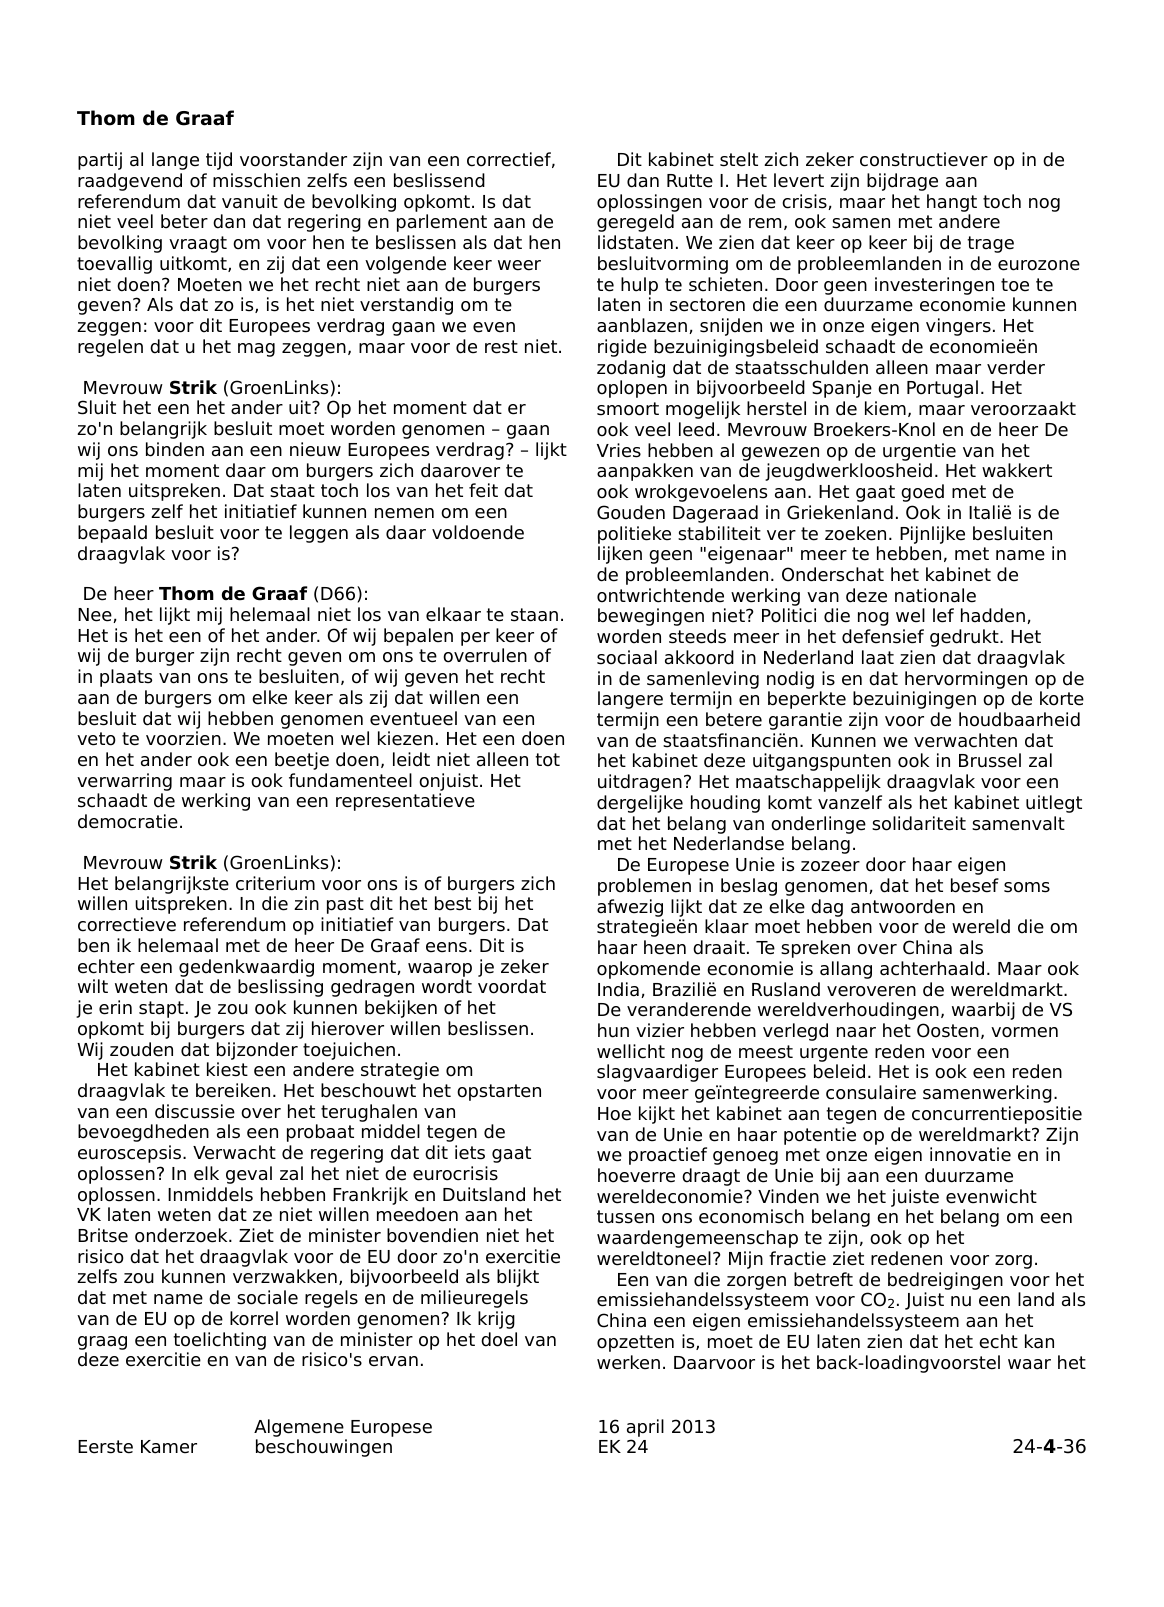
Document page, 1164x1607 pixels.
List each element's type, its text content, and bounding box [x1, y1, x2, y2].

text De Europese Unie is zozeer door haar eigen problemen in beslag genomen, dat het besef soms afwezig lijkt dat ze elke dag antwoorden en strategieën klaar moet hebben voor de wereld die om haar heen draait. Te spreken over China als opkomende economie is allang achterhaald. Maar ook India, Brazilië en Rusland veroveren de wereldmarkt. De veranderende wereldverhoudingen, waarbij de VS hun vizier hebben verlegd naar het Oosten, vormen wellicht nog de meest urgente reden voor een slagvaardiger Europees beleid. Het is ook een reden voor meer geïntegreerde consulaire samenwerking. Hoe kijkt het kabinet aan tegen de concurrentiepositie van de Unie en haar potentie op de wereldmarkt? Zijn we proactief genoeg met onze eigen innovatie en in hoeverre draagt de Unie bij aan een duurzame wereldeconomie? Vinden we het juiste evenwicht tussen ons economisch belang en het belang om een waardengemeenschap te zijn, ook op het wereldtoneel? Mijn fractie ziet redenen voor zorg. [596, 855, 1087, 1269]
text Een van die zorgen betreft de bedreigingen voor het emissiehandelssysteem voor CO2. Juist nu een land als China een eigen emissiehandelssysteem aan het opzetten is, moet de EU laten zien dat het echt kan werken. Daarvoor is het back-loadingvoorstel waar het [596, 1269, 1087, 1373]
text Nee, het lijkt mij helemaal niet los van elkaar te staan. Het is het een of het ander. Of wij bepalen per keer of wij de burger zijn recht geven om ons te overrulen of in plaats van ons te besluiten, of wij geven het recht aan de burgers om elke keer als zij dat willen een besluit dat wij hebben genomen eventueel van een veto te voorzien. We moeten wel kiezen. Het een doen en het ander ook een beetje doen, leidt niet alleen tot verwarring maar is ook fundamenteel onjuist. Het schaadt de werking van een representatieve democratie. [77, 605, 567, 833]
text Het kabinet kiest een andere strategie om draagvlak te bereiken. Het beschouwt het opstarten van een discussie over het terughalen van bevoegdheden als een probaat middel tegen de euroscepsis. Verwacht de regering dat dit iets gaat oplossen? In elk geval zal het niet de eurocrisis oplossen. Inmiddels hebben Frankrijk en Duitsland het VK laten weten dat ze niet willen meedoen aan het Britse onderzoek. Ziet de minister bovendien niet het risico dat het draagvlak voor de EU door zo'n exercitie zelfs zou kunnen verzwakken, bijvoorbeeld als blijkt dat met name de sociale regels en de milieuregels van de EU op de korrel worden genomen? Ik krijg graag een toelichting van de minister op het doel van deze exercitie en van de risico's ervan. [77, 1060, 567, 1371]
text Dit kabinet stelt zich zeker constructiever op in de EU dan Rutte I. Het levert zijn bijdrage aan oplossingen voor de crisis, maar het hangt toch nog geregeld aan de rem, ook samen met andere lidstaten. We zien dat keer op keer bij de trage besluitvorming om de probleemlanden in de eurozone te hulp te schieten. Door geen investeringen toe te laten in sectoren die een duurzame economie kunnen aanblazen, snijden we in onze eigen vingers. Het rigide bezuinigingsbeleid schaadt de economieën zodanig dat de staatsschulden alleen maar verder oplopen in bijvoorbeeld Spanje en Portugal. Het smoort mogelijk herstel in de kiem, maar veroorzaakt ook veel leed. Mevrouw Broekers-Knol en de heer De Vries hebben al gewezen op de urgentie van het aanpakken van de jeugdwerkloosheid. Het wakkert ook wrokgevoelens aan. Het gaat goed met de Gouden Dageraad in Griekenland. Ook in Italië is de politieke stabiliteit ver te zoeken. Pijnlijke besluiten lijken geen "eigenaar" meer te hebben, met name in de probleemlanden. Onderschat het kabinet de ontwrichtende werking van deze nationale bewegingen niet? Politici die nog wel lef hadden, worden steeds meer in het defensief gedrukt. Het sociaal akkoord in Nederland laat zien dat draagvlak in de samenleving nodig is en dat hervormingen op de langere termijn en beperkte bezuinigingen op de korte termijn een betere garantie zijn voor de houdbaarheid van de staatsfinanciën. Kunnen we verwachten dat het kabinet deze uitgangspunten ook in Brussel zal uitdragen? Het maatschappelijk draagvlak voor een dergelijke houding komt vanzelf als het kabinet uitlegt dat het belang van onderlinge solidariteit samenvalt met het Nederlandse belang. [596, 150, 1087, 855]
text De heer Thom de Graaf (D66): [77, 584, 567, 605]
text Mevrouw Strik (GroenLinks): [77, 377, 567, 398]
text partij al lange tijd voorstander zijn van een correctief, raadgevend of misschien zelfs een beslissend referendum dat vanuit de bevolking opkomt. Is dat niet veel beter dan dat regering en parlement aan de bevolking vraagt om voor hen te beslissen als dat hen toevallig uitkomt, en zij dat een volgende keer weer niet doen? Moeten we het recht niet aan de burgers geven? Als dat zo is, is het niet verstandig om te zeggen: voor dit Europees verdrag gaan we even regelen dat u het mag zeggen, maar voor de rest niet. [77, 150, 567, 357]
text Mevrouw Strik (GroenLinks): [77, 853, 567, 873]
text Het belangrijkste criterium voor ons is of burgers zich willen uitspreken. In die zin past dit het best bij het correctieve referendum op initiatief van burgers. Dat ben ik helemaal met de heer De Graaf eens. Dit is echter een gedenkwaardig moment, waarop je zeker wilt weten dat de beslissing gedragen wordt voordat je erin stapt. Je zou ook kunnen bekijken of het opkomt bij burgers dat zij hierover willen beslissen. Wij zouden dat bijzonder toejuichen. [77, 873, 567, 1060]
text Sluit het een het ander uit? Op het moment dat er zo'n belangrijk besluit moet worden genomen – gaan wij ons binden aan een nieuw Europees verdrag? – lijkt mij het moment daar om burgers zich daarover te laten uitspreken. Dat staat toch los van het feit dat burgers zelf het initiatief kunnen nemen om een bepaald besluit voor te leggen als daar voldoende draagvlak voor is? [77, 398, 567, 564]
